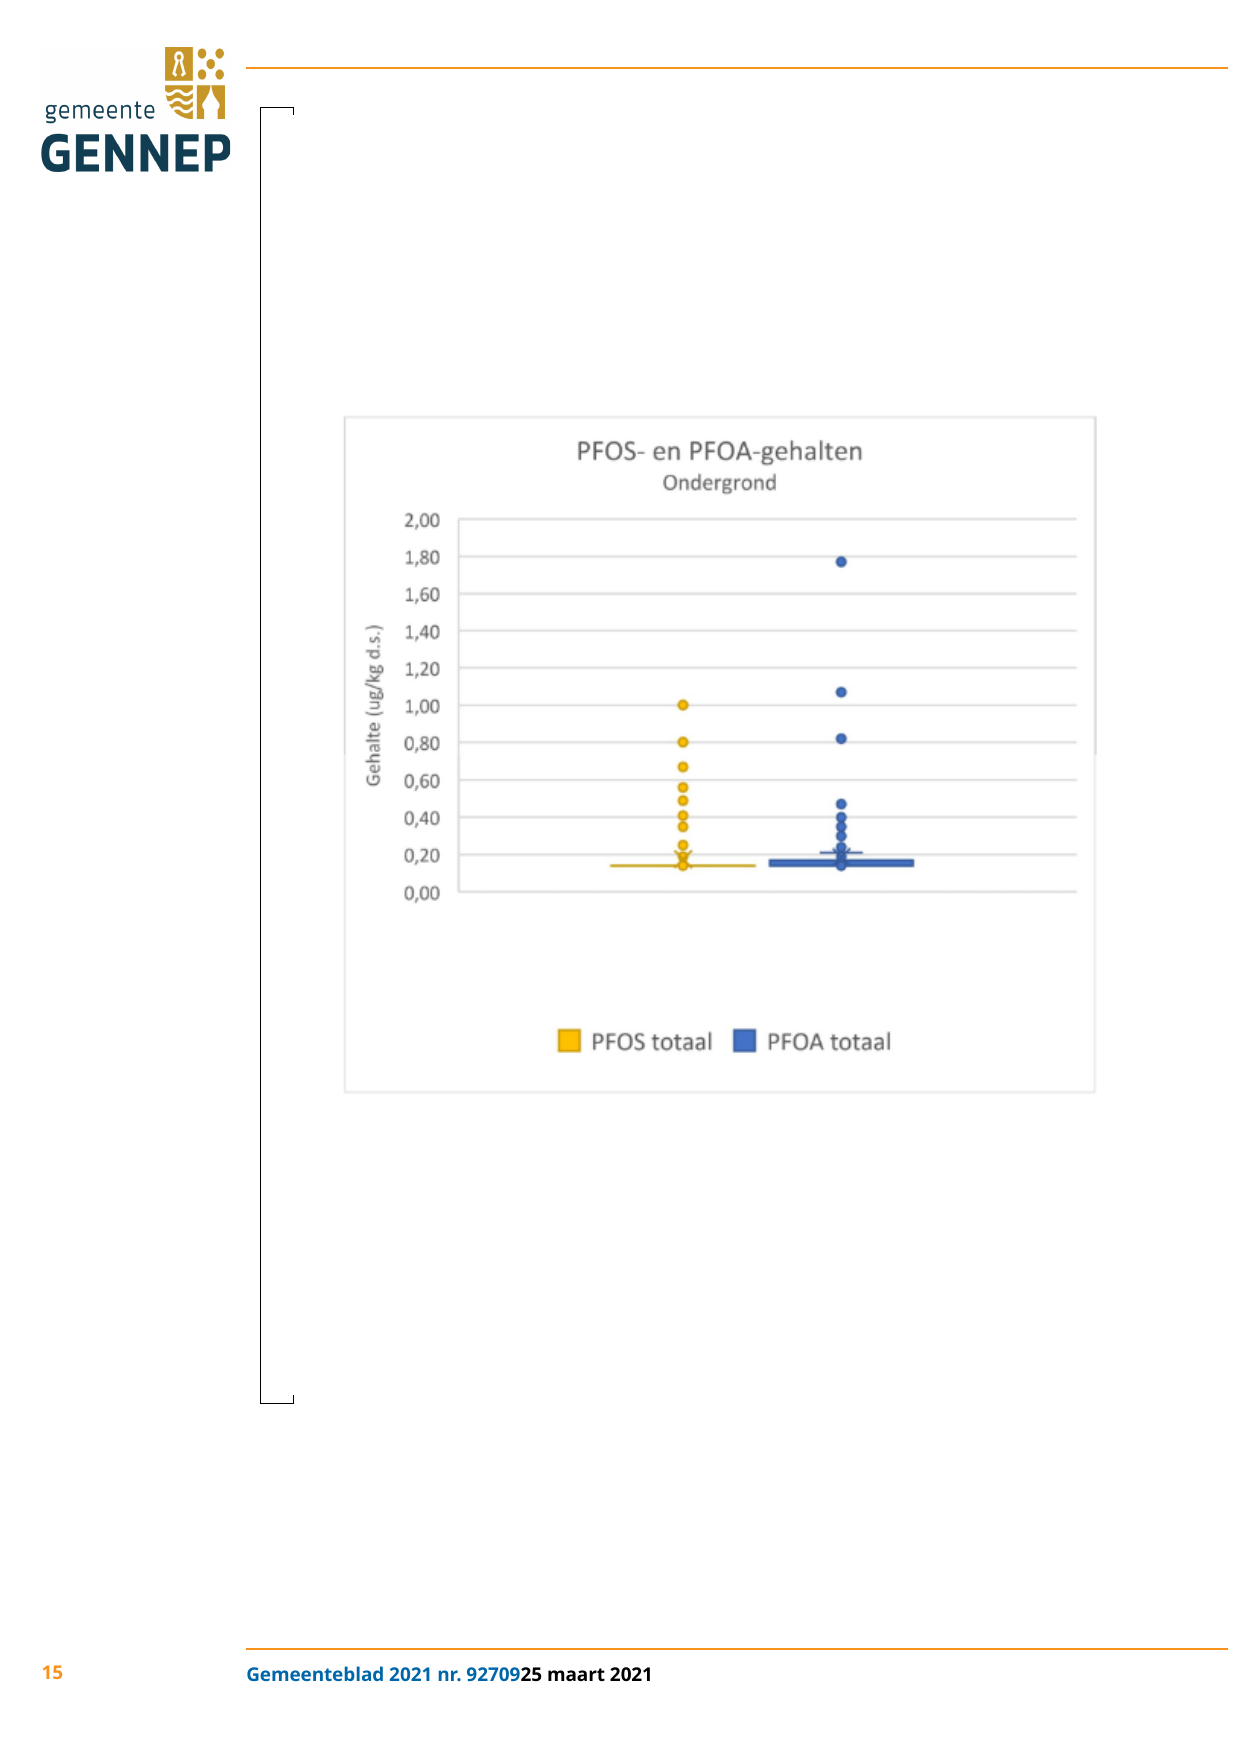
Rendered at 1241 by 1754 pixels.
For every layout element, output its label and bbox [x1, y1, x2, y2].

picture [41, 47, 231, 172]
picture [268, 115, 1173, 1395]
